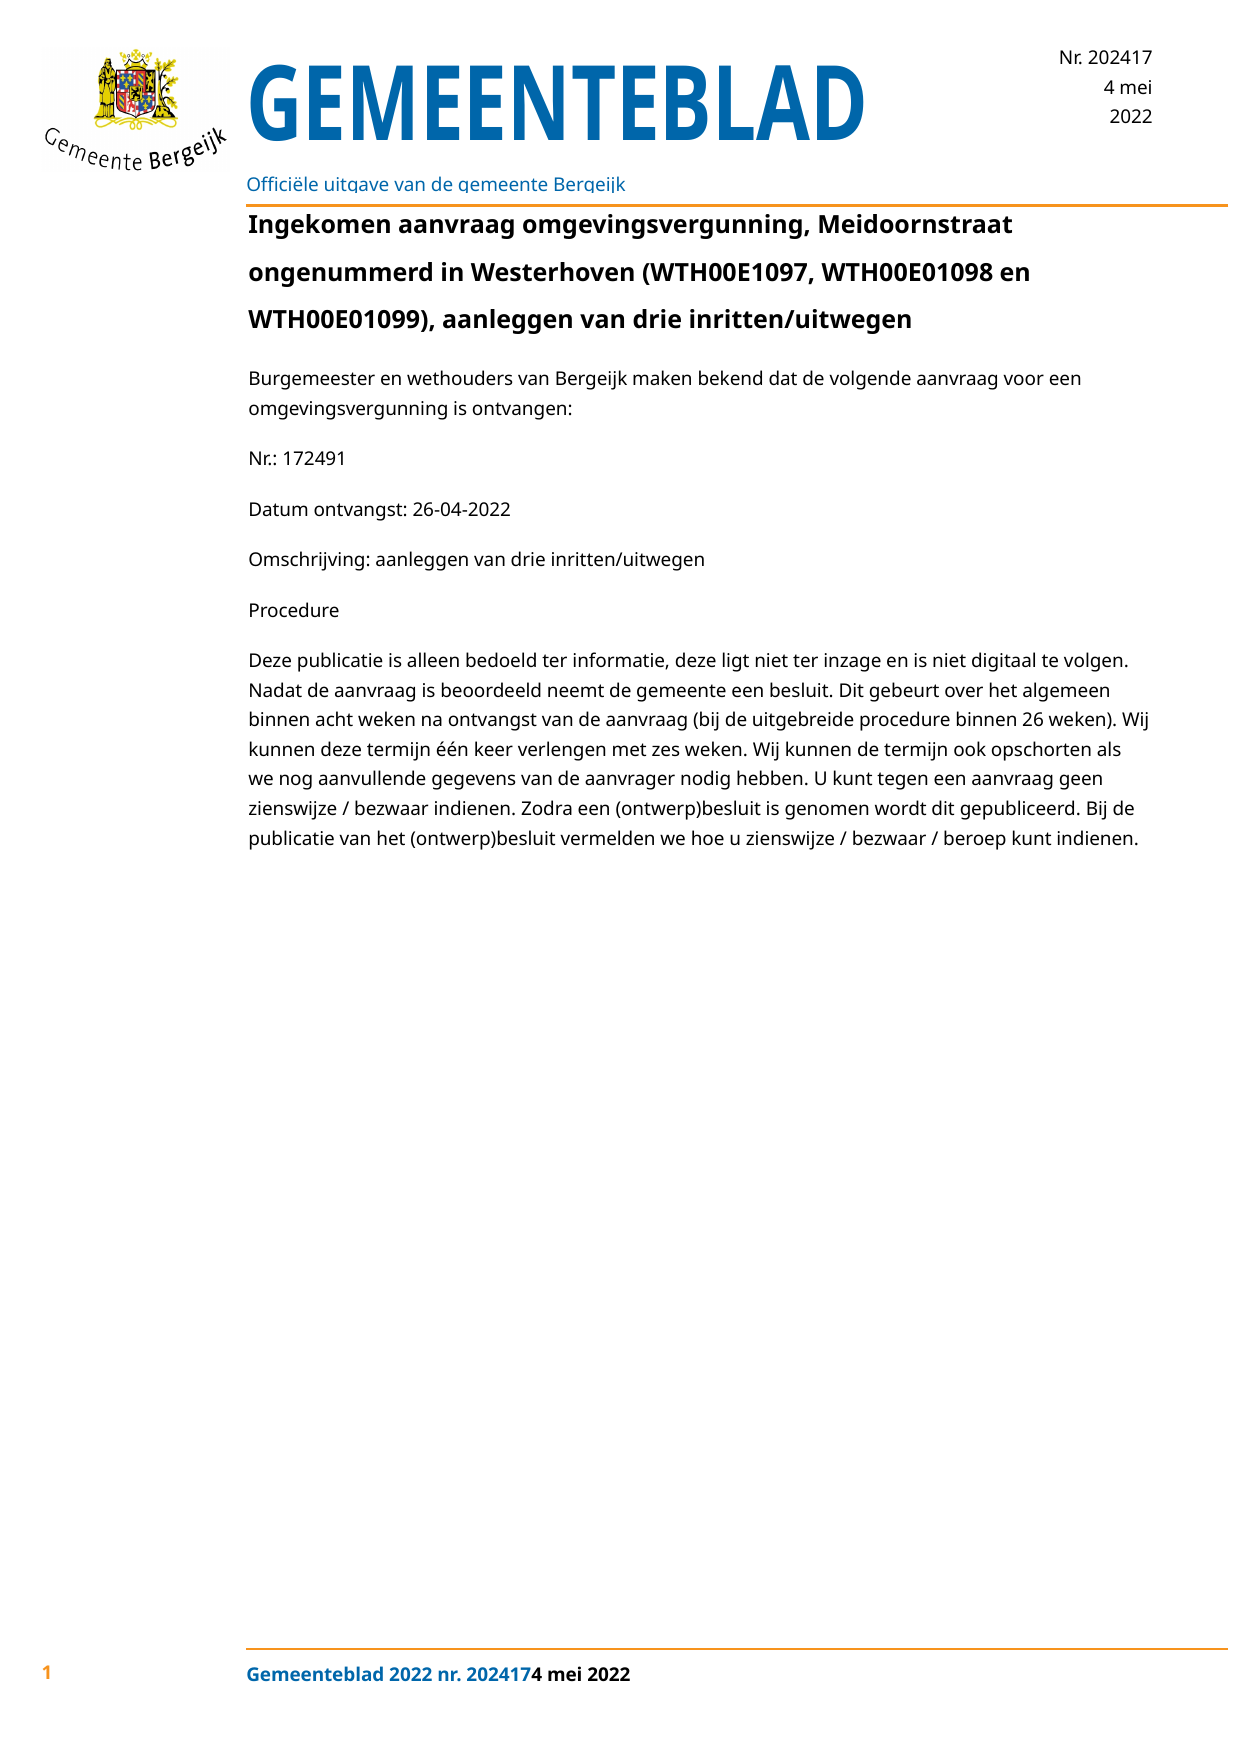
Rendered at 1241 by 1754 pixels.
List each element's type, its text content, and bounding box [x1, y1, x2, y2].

text Ingekomen aanvraag omgevingsvergunning, Meidoornstraat ongenummerd in Westerhoven (WTH00E1097, WTH00E01098 en WTH00E01099), aanleggen van drie inritten/uitwegen [248, 207, 1152, 336]
text Nr.: 172491 [248, 446, 1152, 471]
text Deze publicatie is alleen bedoeld ter informatie, deze ligt niet ter inzage en is niet digitaal te volgen. Nadat de aanvraag is beoordeeld neemt de gemeente een besluit. Dit gebeurt over het algemeen binnen acht weken na ontvangst van de aanvraag (bij de uitgebreide procedure binnen 26 weken). Wij kunnen deze termijn één keer verlengen met zes weken. Wij kunnen de termijn ook opschorten als we nog aanvullende gegevens van de aanvrager nodig hebben. U kunt tegen een aanvraag geen zienswijze / bezwaar indienen. Zodra een (ontwerp)besluit is genomen wordt dit gepubliceerd. Bij de publicatie van het (ontwerp)besluit vermelden we hoe u zienswijze / bezwaar / beroep kunt indienen. [248, 647, 1152, 850]
text Procedure [248, 597, 1152, 622]
picture [41, 47, 231, 172]
text Burgemeester en wethouders van Bergeijk maken bekend dat de volgende aanvraag voor een omgevingsvergunning is ontvangen: [248, 366, 1152, 421]
text Omschrijving: aanleggen van drie inritten/uitwegen [248, 546, 1152, 572]
text Datum ontvangst: 26-04-2022 [248, 496, 1152, 522]
